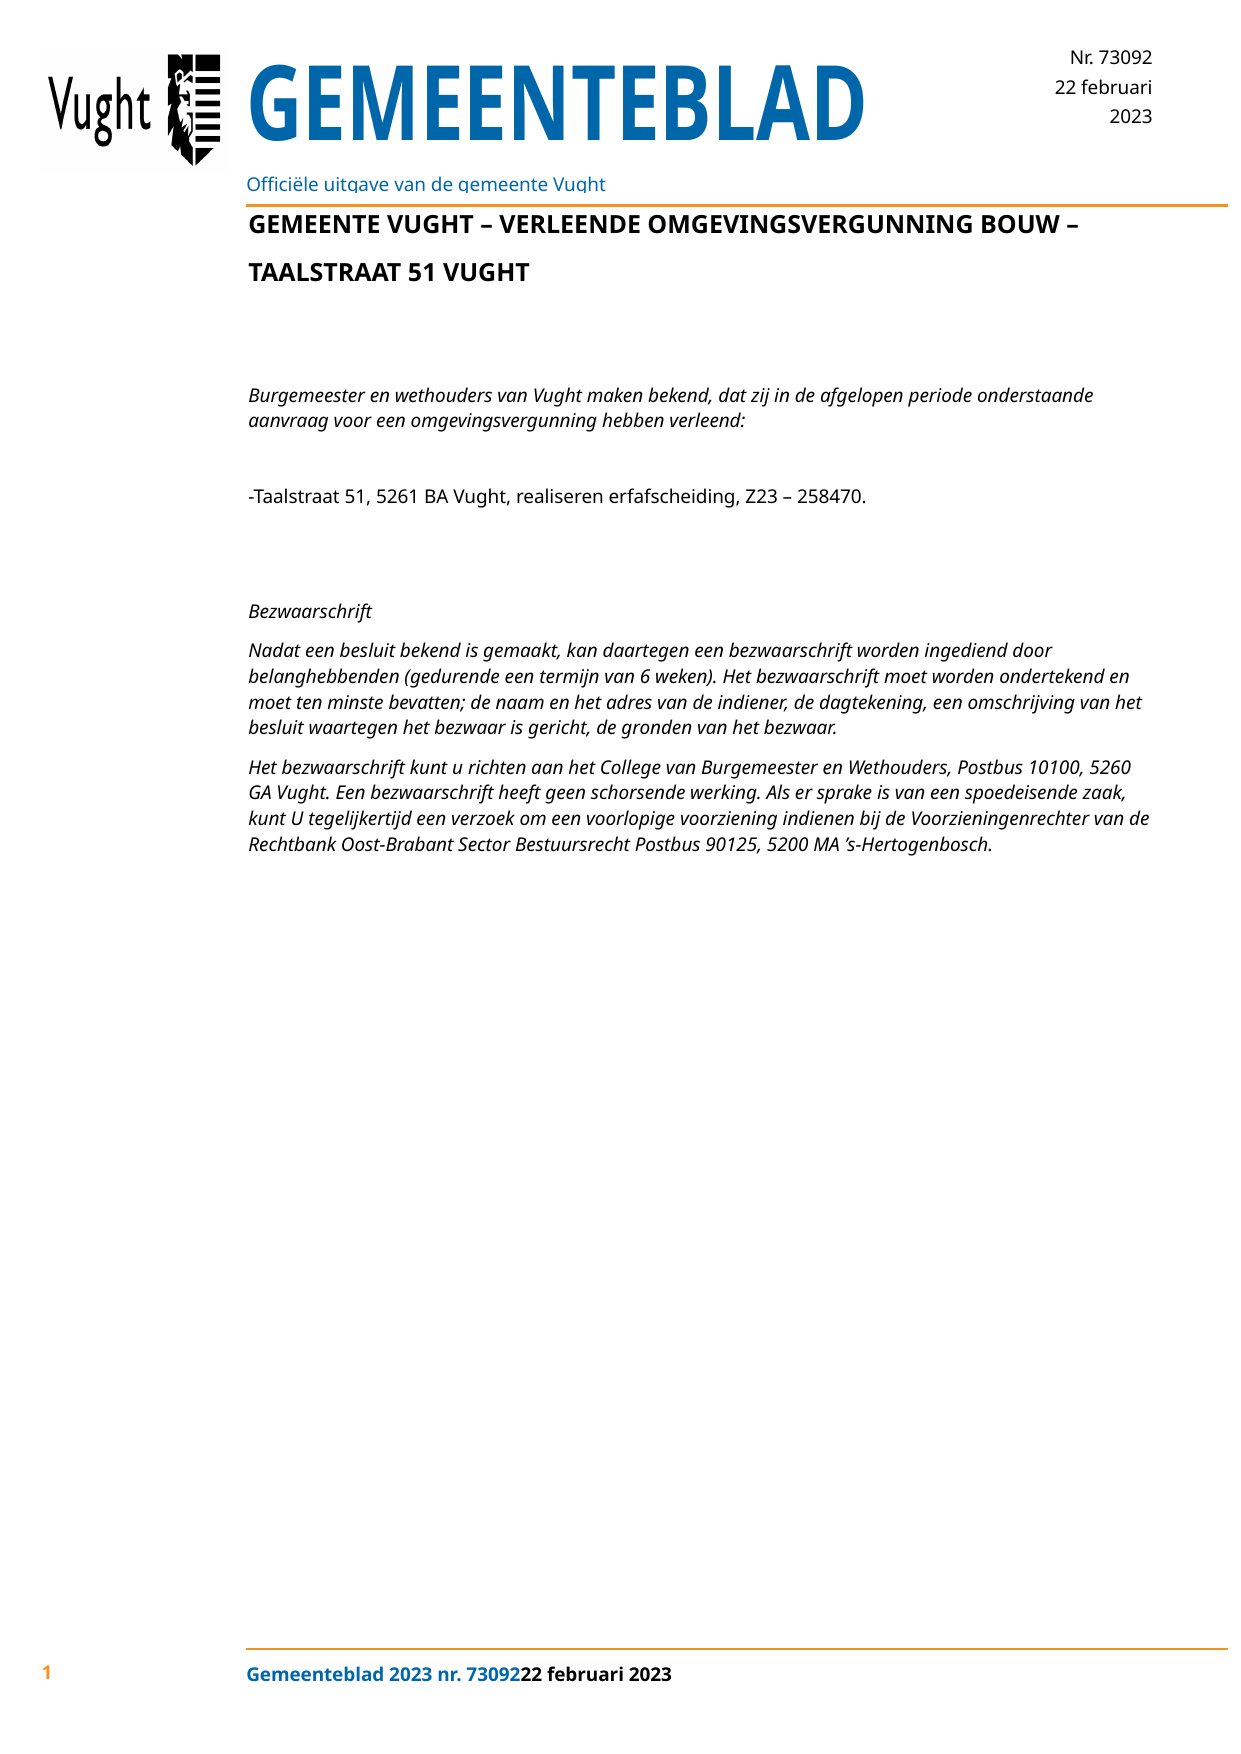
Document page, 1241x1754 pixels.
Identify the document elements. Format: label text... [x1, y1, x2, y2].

picture [41, 47, 231, 172]
text Bezwaarschrift [248, 598, 1152, 624]
text Het bezwaarschrift kunt u richten aan het College van Burgemeester en Wethouders, Postbus 10100, 5260 GA Vught. Een bezwaarschrift heeft geen schorsende werking. Als er sprake is van een spoedeisende zaak, kunt U tegelijkertijd een verzoek om een voorlopige voorziening indienen bij de Voorzieningenrechter van de Rechtbank Oost-Brabant Sector Bestuursrecht Postbus 90125, 5200 MA ’s-Hertogenbosch. [248, 754, 1152, 857]
text -Taalstraat 51, 5261 BA Vught, realiseren erfafscheiding, Z23 – 258470. [248, 484, 1152, 509]
text Burgemeester en wethouders van Vught maken bekend, dat zij in de afgelopen periode onderstaande aanvraag voor een omgevingsvergunning hebben verleend: [248, 382, 1152, 433]
text Nadat een besluit bekend is gemaakt, kan daartegen een bezwaarschrift worden ingediend door belanghebbenden (gedurende een termijn van 6 weken). Het bezwaarschrift moet worden ondertekend en moet ten minste bevatten; de naam en het adres van de indiener, de dagtekening, een omschrijving van het besluit waartegen het bezwaar is gericht, de gronden van het bezwaar. [248, 637, 1152, 740]
text GEMEENTE VUGHT – VERLEENDE OMGEVINGSVERGUNNING BOUW –TAALSTRAAT 51 VUGHT [248, 207, 1152, 288]
